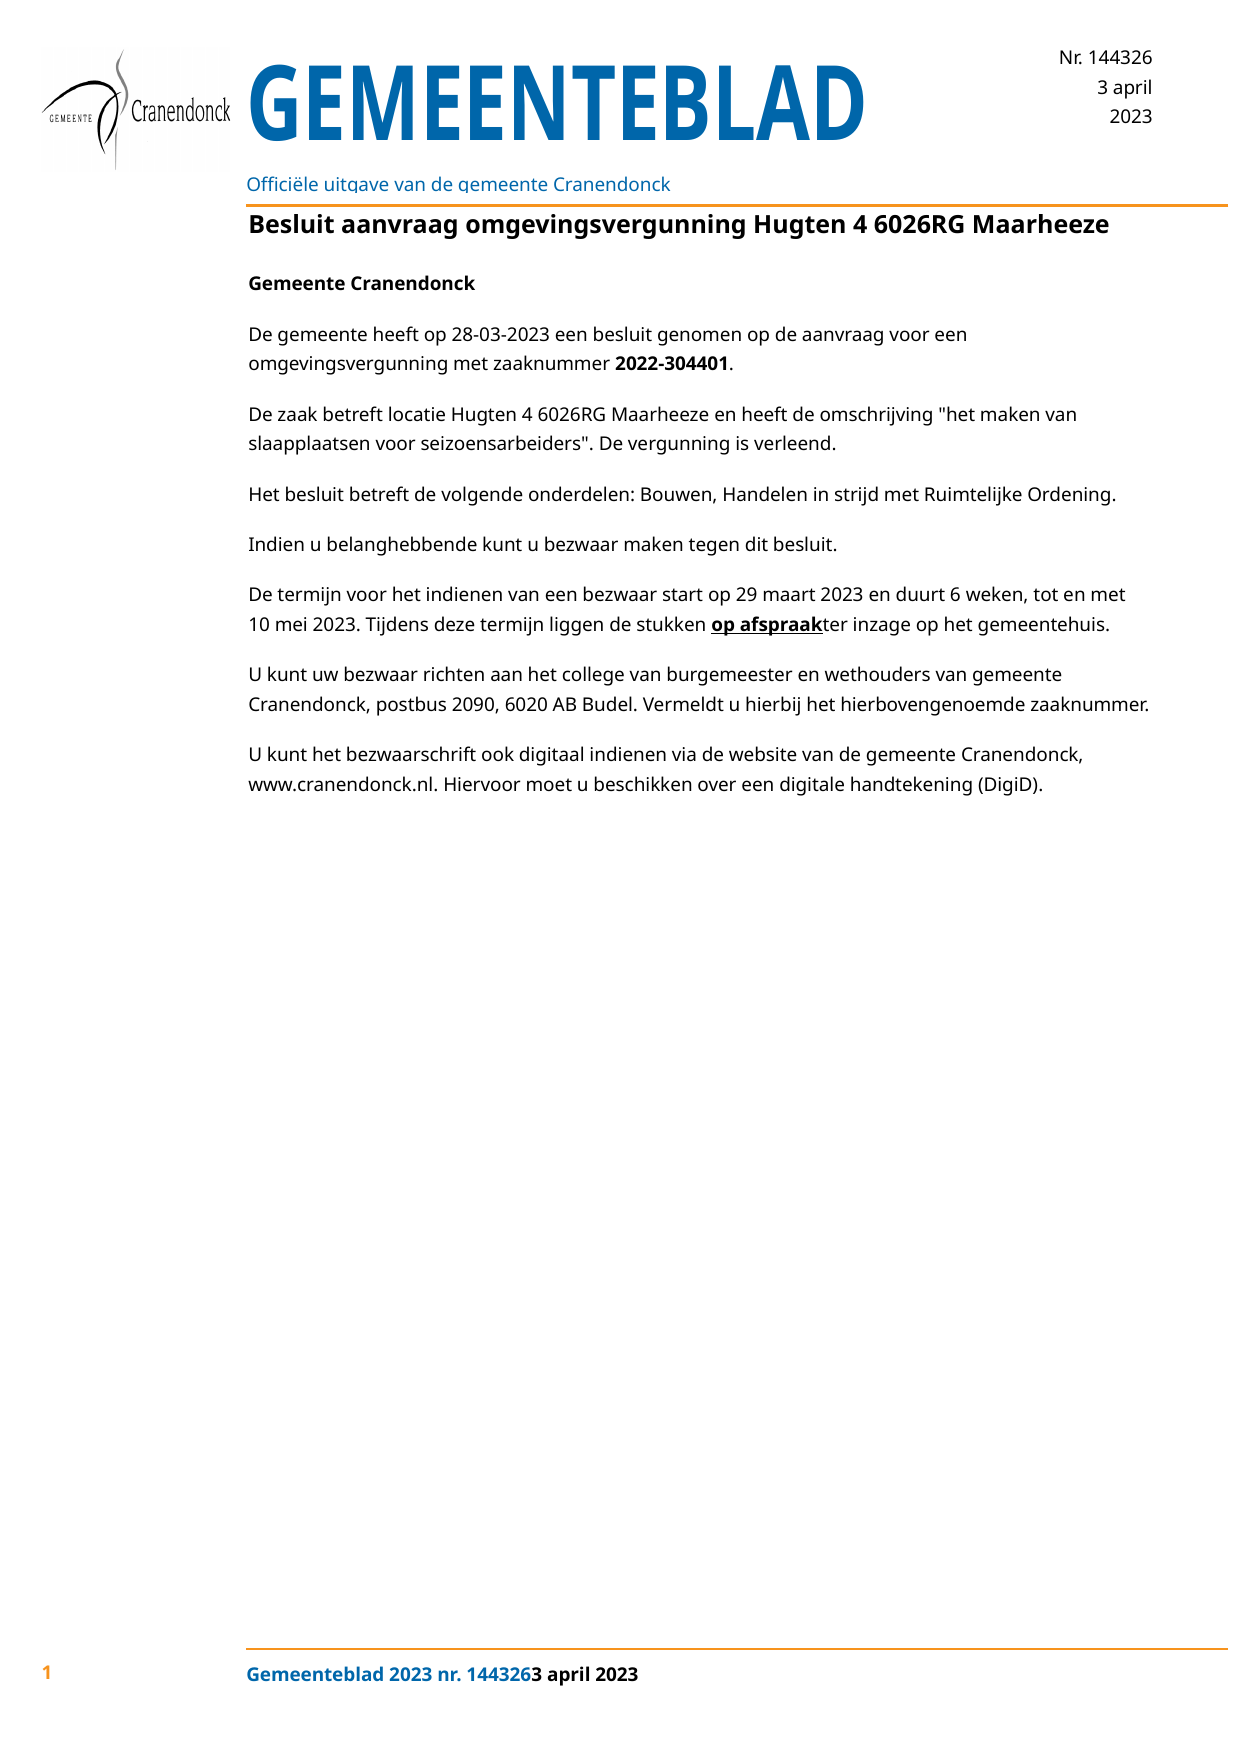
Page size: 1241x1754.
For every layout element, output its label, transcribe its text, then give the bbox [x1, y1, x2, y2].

text De zaak betreft locatie Hugten 4 6026RG Maarheeze en heeft de omschrijving "het maken van slaapplaatsen voor seizoensarbeiders". De vergunning is verleend. [248, 401, 1152, 456]
text Besluit aanvraag omgevingsvergunning Hugten 4 6026RG Maarheeze [248, 207, 1152, 241]
text De termijn voor het indienen van een bezwaar start op 29 maart 2023 en duurt 6 weken, tot en met 10 mei 2023. Tijdens deze termijn liggen de stukken op afspraakter inzage op het gemeentehuis. [248, 582, 1152, 637]
picture [41, 47, 231, 172]
text U kunt uw bezwaar richten aan het college van burgemeester en wethouders van gemeente Cranendonck, postbus 2090, 6020 AB Budel. Vermeldt u hierbij het hierbovengenoemde zaaknummer. [248, 662, 1152, 717]
text U kunt het bezwaarschrift ook digitaal indienen via de website van de gemeente Cranendonck, www.cranendonck.nl. Hiervoor moet u beschikken over een digitale handtekening (DigiD). [248, 742, 1152, 797]
text De gemeente heeft op 28-03-2023 een besluit genomen op de aanvraag voor een omgevingsvergunning met zaaknummer 2022-304401. [248, 321, 1152, 376]
text Gemeente Cranendonck [248, 270, 1152, 296]
text Het besluit betreft de volgende onderdelen: Bouwen, Handelen in strijd met Ruimtelijke Ordening. [248, 481, 1152, 506]
text Indien u belanghebbende kunt u bezwaar maken tegen dit besluit. [248, 531, 1152, 557]
